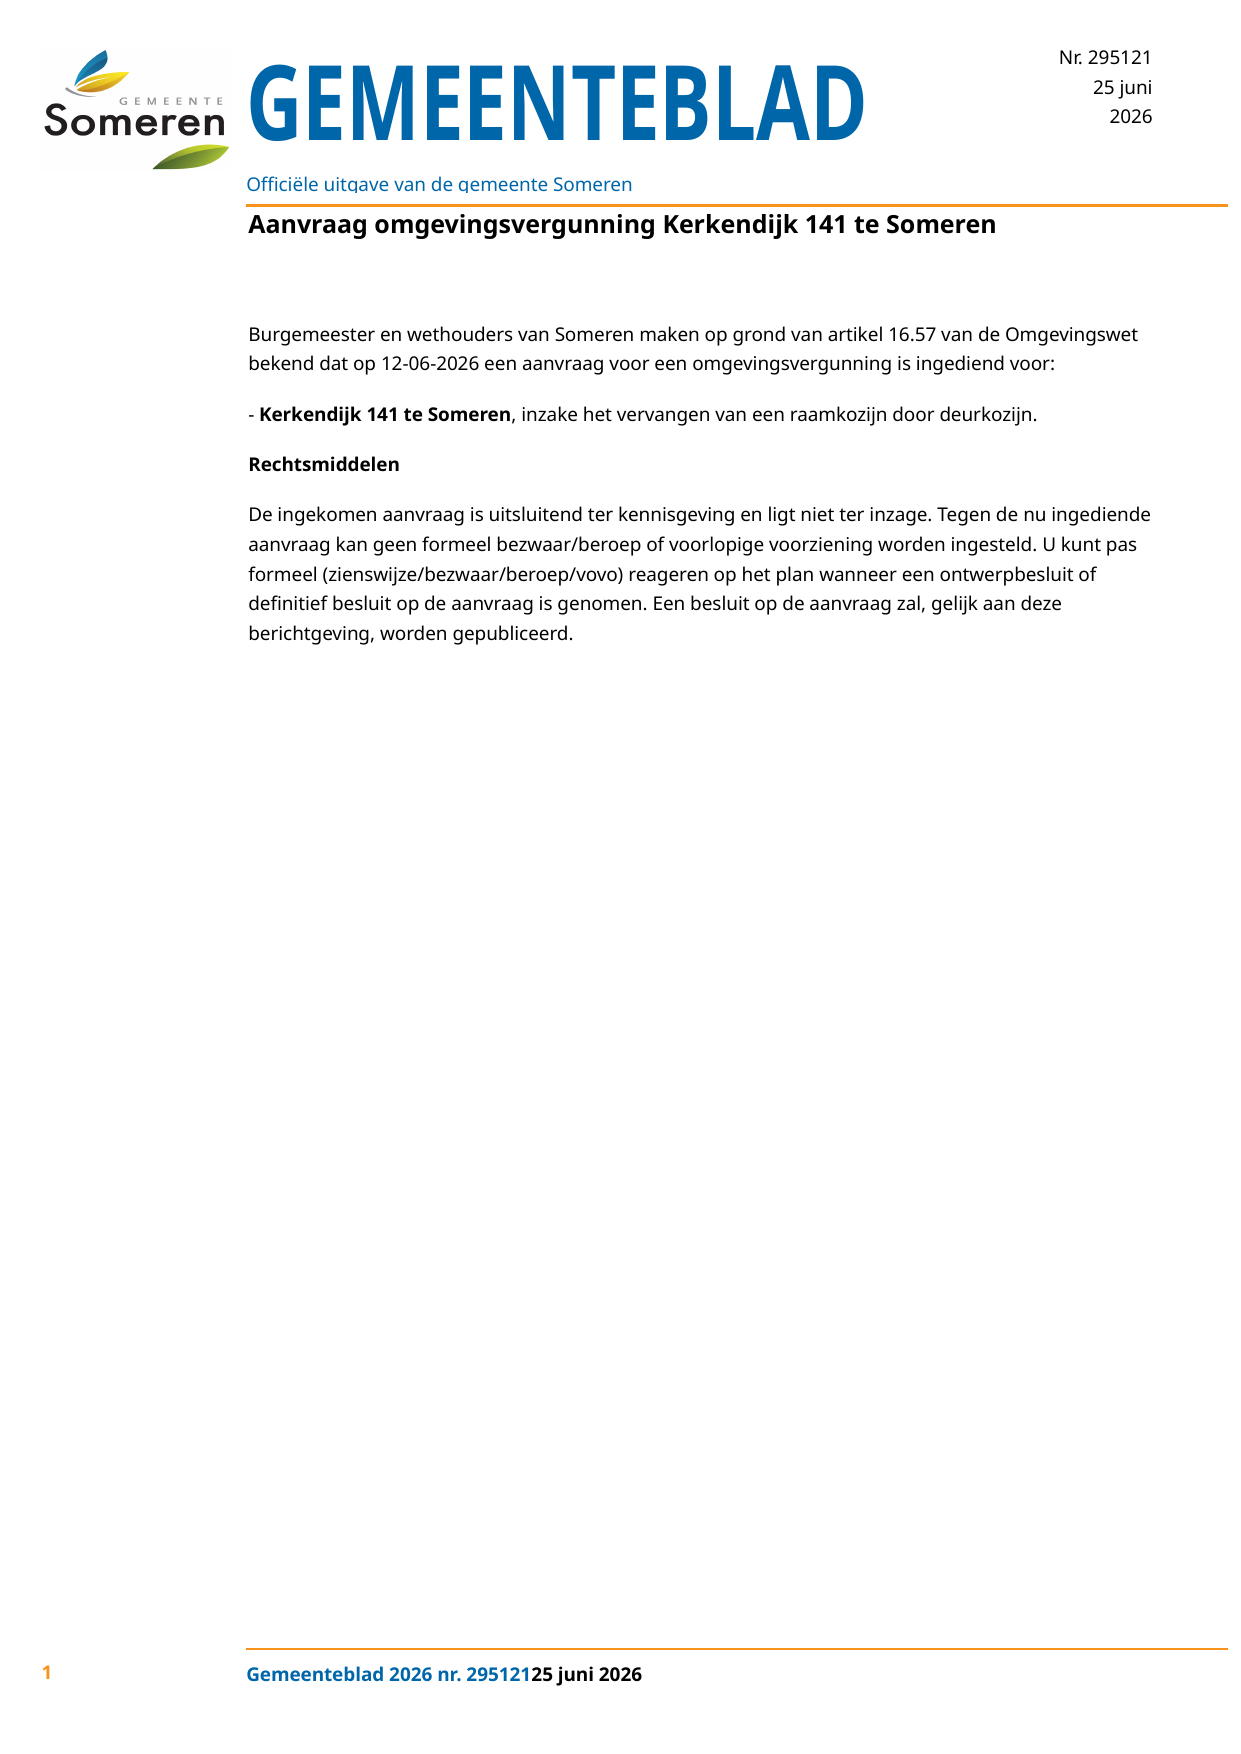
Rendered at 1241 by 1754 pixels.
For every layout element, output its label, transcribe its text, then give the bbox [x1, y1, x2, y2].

text De ingekomen aanvraag is uitsluitend ter kennisgeving en ligt niet ter inzage. Tegen de nu ingediende aanvraag kan geen formeel bezwaar/beroep of voorlopige voorziening worden ingesteld. U kunt pas formeel (zienswijze/bezwaar/beroep/vovo) reageren op het plan wanneer een ontwerpbesluit of definitief besluit op de aanvraag is genomen. Een besluit op de aanvraag zal, gelijk aan deze berichtgeving, worden gepubliceerd. [248, 502, 1152, 646]
text Rechtsmiddelen [248, 451, 1152, 477]
text - Kerkendijk 141 te Someren, inzake het vervangen van een raamkozijn door deurkozijn. [248, 401, 1152, 426]
text Aanvraag omgevingsvergunning Kerkendijk 141 te Someren [248, 207, 1152, 241]
picture [41, 47, 231, 172]
text Burgemeester en wethouders van Someren maken op grond van artikel 16.57 van de Omgevingswet bekend dat op 12-06-2026 een aanvraag voor een omgevingsvergunning is ingediend voor: [248, 321, 1152, 376]
